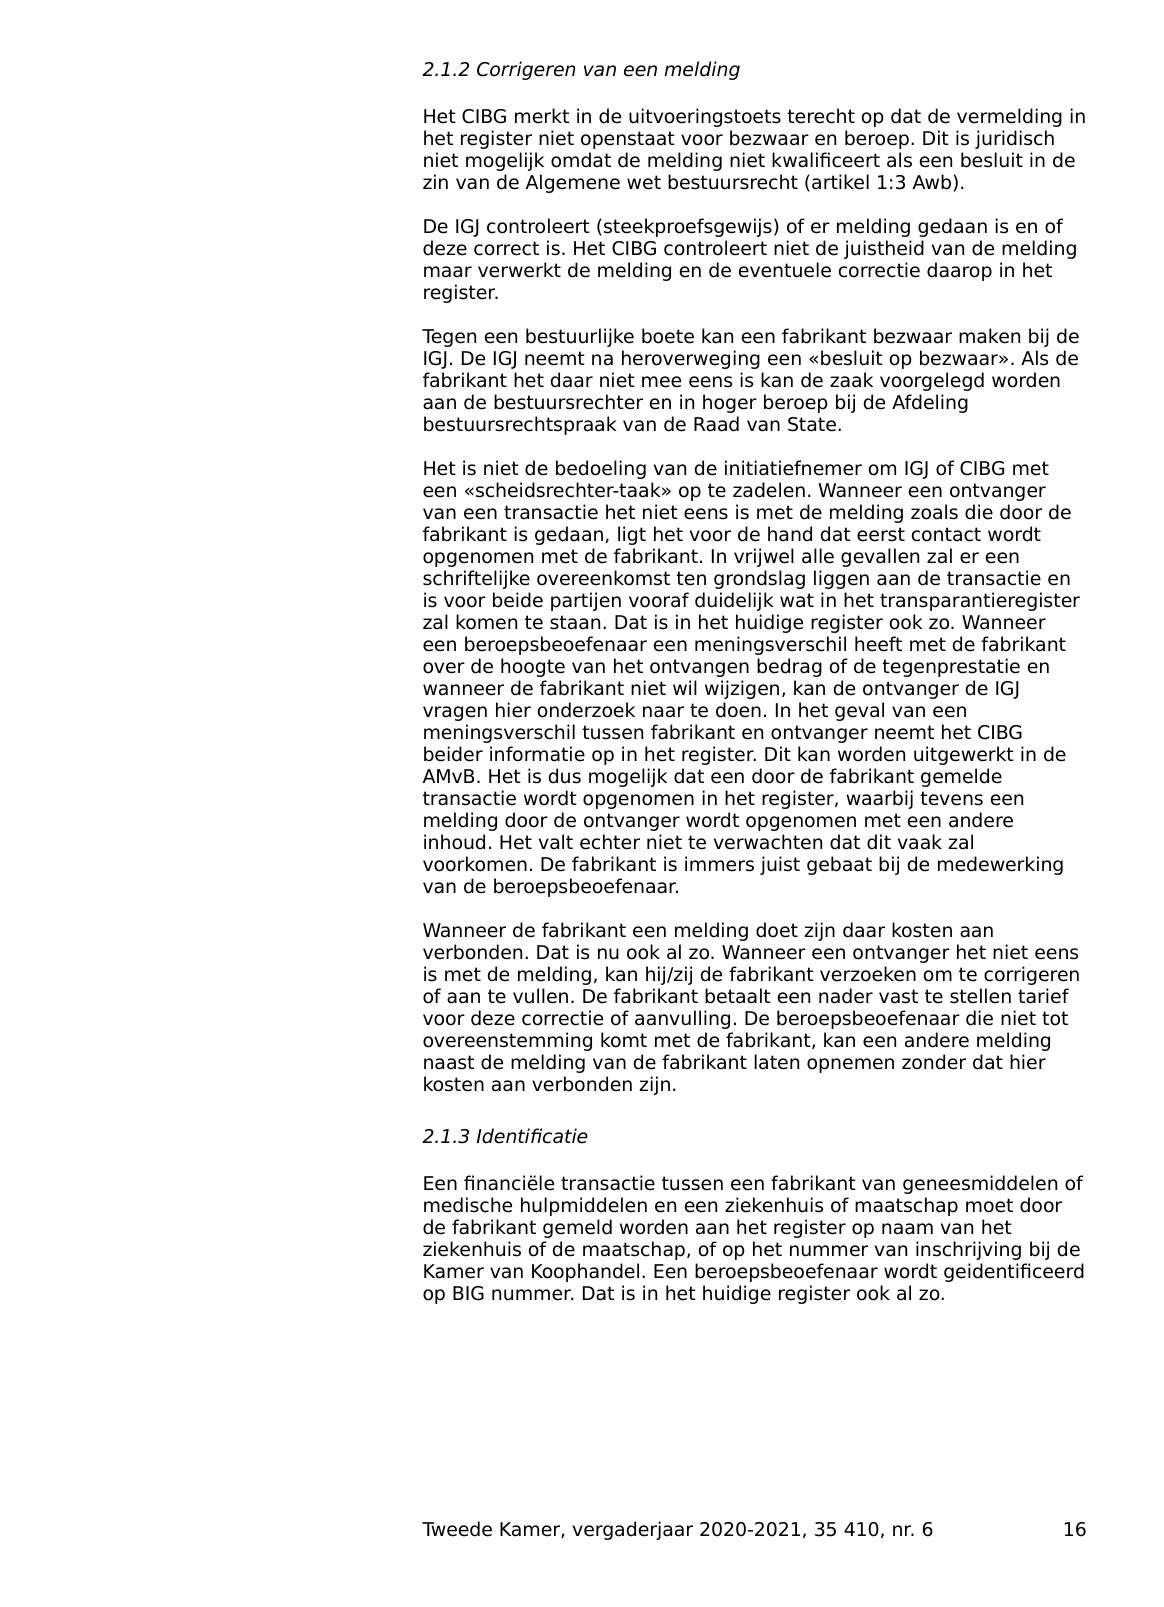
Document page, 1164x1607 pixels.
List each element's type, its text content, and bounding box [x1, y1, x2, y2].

text Het CIBG merkt in de uitvoeringstoets terecht op dat de vermelding in het register niet openstaat voor bezwaar en beroep. Dit is juridisch niet mogelijk omdat de melding niet kwalificeert als een besluit in de zin van de Algemene wet bestuursrecht (artikel 1:3 Awb). [422, 106, 1087, 194]
text De IGJ controleert (steekproefsgewijs) of er melding gedaan is en of deze correct is. Het CIBG controleert niet de juistheid van de melding maar verwerkt de melding en de eventuele correctie daarop in het register. [422, 216, 1087, 304]
text Wanneer de fabrikant een melding doet zijn daar kosten aan verbonden. Dat is nu ook al zo. Wanneer een ontvanger het niet eens is met de melding, kan hij/zij de fabrikant verzoeken om te corrigeren of aan te vullen. De fabrikant betaalt een nader vast te stellen tarief voor deze correctie of aanvulling. De beroepsbeoefenaar die niet tot overeenstemming komt met de fabrikant, kan een andere melding naast de melding van de fabrikant laten opnemen zonder dat hier kosten aan verbonden zijn. [422, 920, 1087, 1096]
text Het is niet de bedoeling van de initiatiefnemer om IGJ of CIBG met een «scheidsrechter-taak» op te zadelen. Wanneer een ontvanger van een transactie het niet eens is met de melding zoals die door de fabrikant is gedaan, ligt het voor de hand dat eerst contact wordt opgenomen met de fabrikant. In vrijwel alle gevallen zal er een schriftelijke overeenkomst ten grondslag liggen aan de transactie en is voor beide partijen vooraf duidelijk wat in het transparantieregister zal komen te staan. Dat is in het huidige register ook zo. Wanneer een beroepsbeoefenaar een meningsverschil heeft met de fabrikant over de hoogte van het ontvangen bedrag of de tegenprestatie en wanneer de fabrikant niet wil wijzigen, kan de ontvanger de IGJ vragen hier onderzoek naar te doen. In het geval van een meningsverschil tussen fabrikant en ontvanger neemt het CIBG beider informatie op in het register. Dit kan worden uitgewerkt in de AMvB. Het is dus mogelijk dat een door de fabrikant gemelde transactie wordt opgenomen in het register, waarbij tevens een melding door de ontvanger wordt opgenomen met een andere inhoud. Het valt echter niet te verwachten dat dit vaak zal voorkomen. De fabrikant is immers juist gebaat bij de medewerking van de beroepsbeoefenaar. [422, 458, 1087, 898]
subtitle 2.1.3 Identificatie [422, 1126, 1087, 1148]
text Een financiële transactie tussen een fabrikant van geneesmiddelen of medische hulpmiddelen en een ziekenhuis of maatschap moet door de fabrikant gemeld worden aan het register op naam van het ziekenhuis of de maatschap, of op het nummer van inschrijving bij de Kamer van Koophandel. Een beroepsbeoefenaar wordt geidentificeerd op BIG nummer. Dat is in het huidige register ook al zo. [422, 1173, 1087, 1305]
text Tegen een bestuurlijke boete kan een fabrikant bezwaar maken bij de IGJ. De IGJ neemt na heroverweging een «besluit op bezwaar». Als de fabrikant het daar niet mee eens is kan de zaak voorgelegd worden aan de bestuursrechter en in hoger beroep bij de Afdeling bestuursrechtspraak van de Raad van State. [422, 326, 1087, 436]
subtitle 2.1.2 Corrigeren van een melding [422, 59, 1087, 81]
